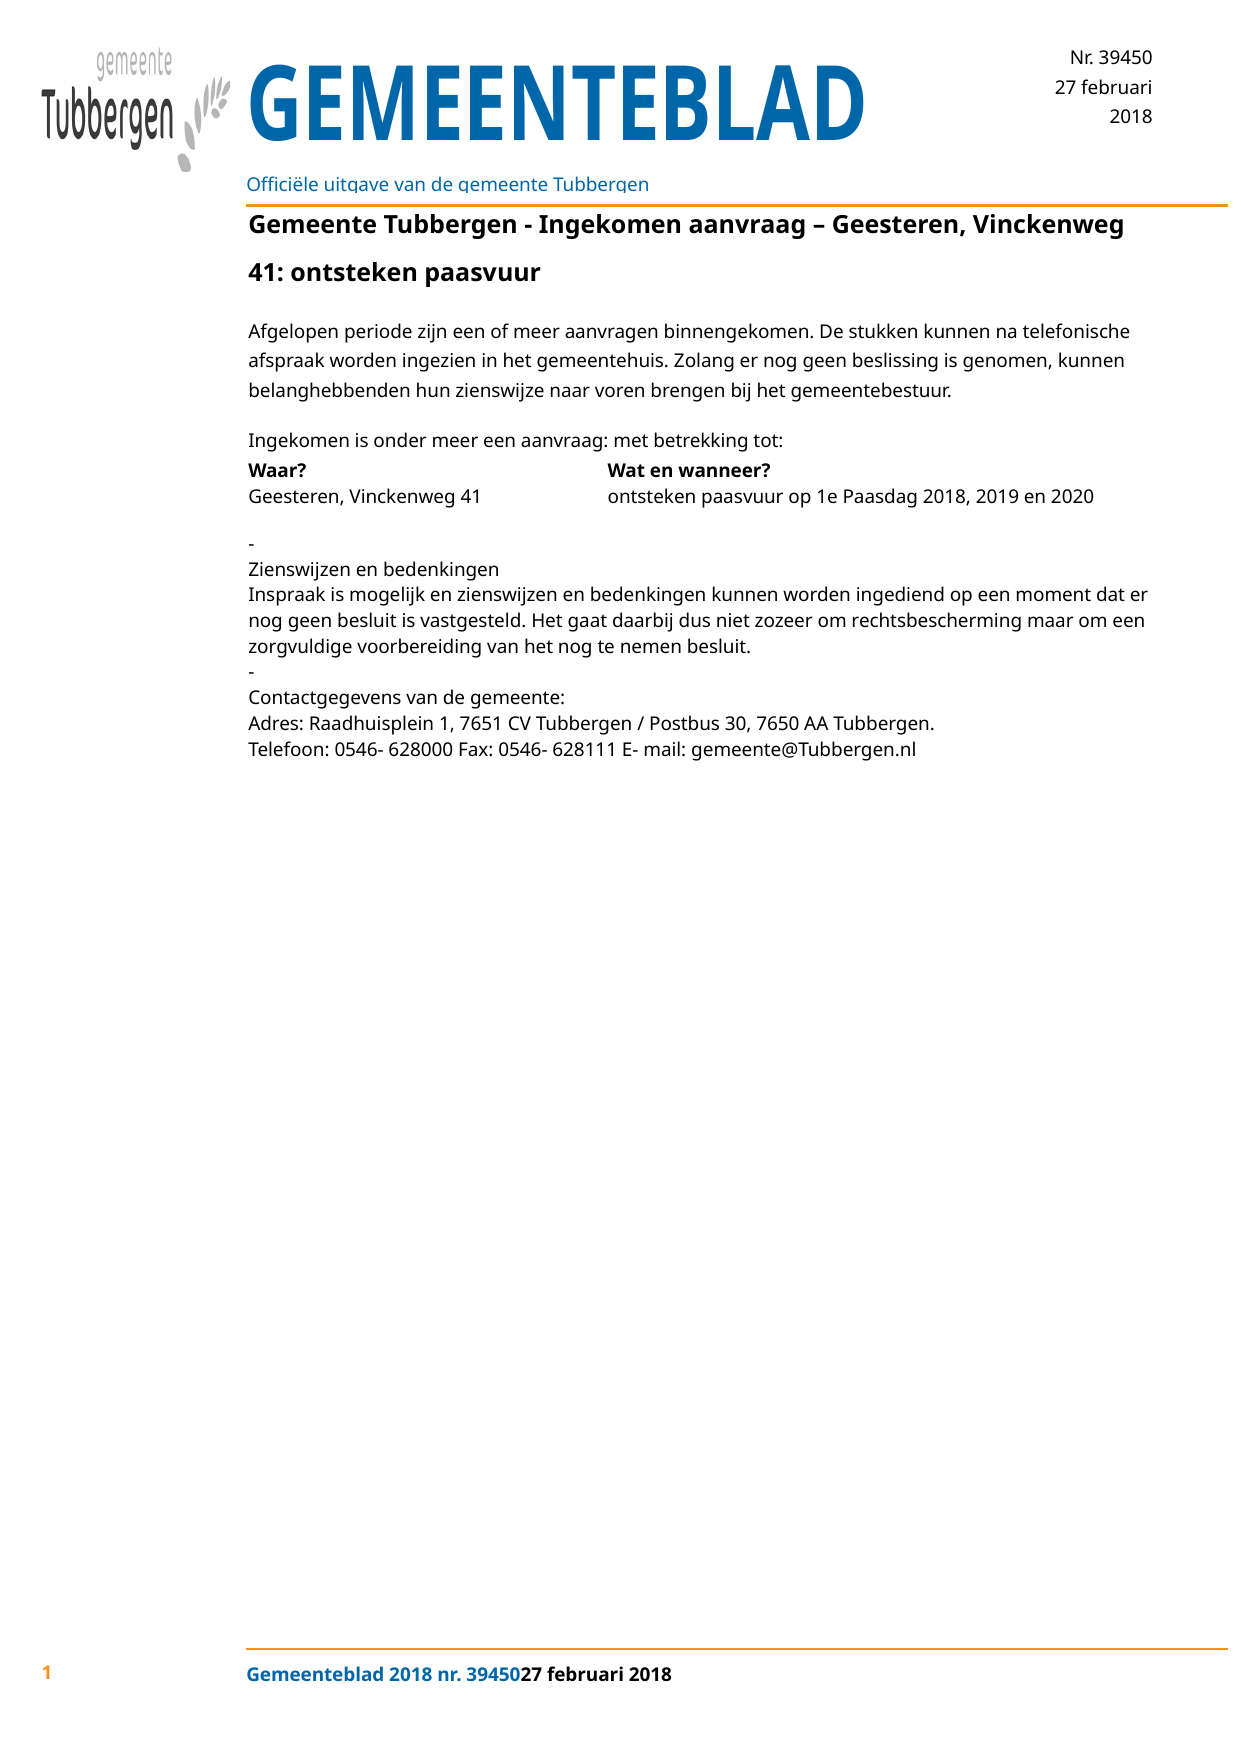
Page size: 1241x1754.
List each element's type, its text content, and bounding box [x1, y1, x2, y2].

table_header Waar? [248, 457, 607, 483]
table_cell ontsteken paasvuur op 1e Paasdag 2018, 2019 en 2020 [608, 483, 1152, 509]
text Afgelopen periode zijn een of meer aanvragen binnengekomen. De stukken kunnen na telefonische afspraak worden ingezien in het gemeentehuis. Zolang er nog geen beslissing is genomen, kunnen belanghebbenden hun zienswijze naar voren brengen bij het gemeentebestuur. [248, 318, 1152, 403]
text Telefoon: 0546- 628000 Fax: 0546- 628111 E- mail: gemeente@Tubbergen.nl [248, 736, 1152, 762]
text Gemeente Tubbergen - Ingekomen aanvraag – Geesteren, Vinckenweg 41: ontsteken paasvuur [248, 207, 1152, 288]
picture [41, 47, 231, 172]
text Contactgegevens van de gemeente: [248, 684, 1152, 710]
text - [248, 659, 1152, 684]
text - [248, 530, 1152, 556]
text Inspraak is mogelijk en zienswijzen en bedenkingen kunnen worden ingediend op een moment dat er nog geen besluit is vastgesteld. Het gaat daarbij dus niet zozeer om rechtsbescherming maar om een zorgvuldige voorbereiding van het nog te nemen besluit. [248, 582, 1152, 659]
table_cell Geesteren, Vinckenweg 41 [248, 483, 607, 509]
text Ingekomen is onder meer een aanvraag: met betrekking tot: [248, 427, 1152, 453]
text Zienswijzen en bedenkingen [248, 556, 1152, 582]
text Adres: Raadhuisplein 1, 7651 CV Tubbergen / Postbus 30, 7650 AA Tubbergen. [248, 710, 1152, 736]
table_header Wat en wanneer? [608, 457, 1152, 483]
